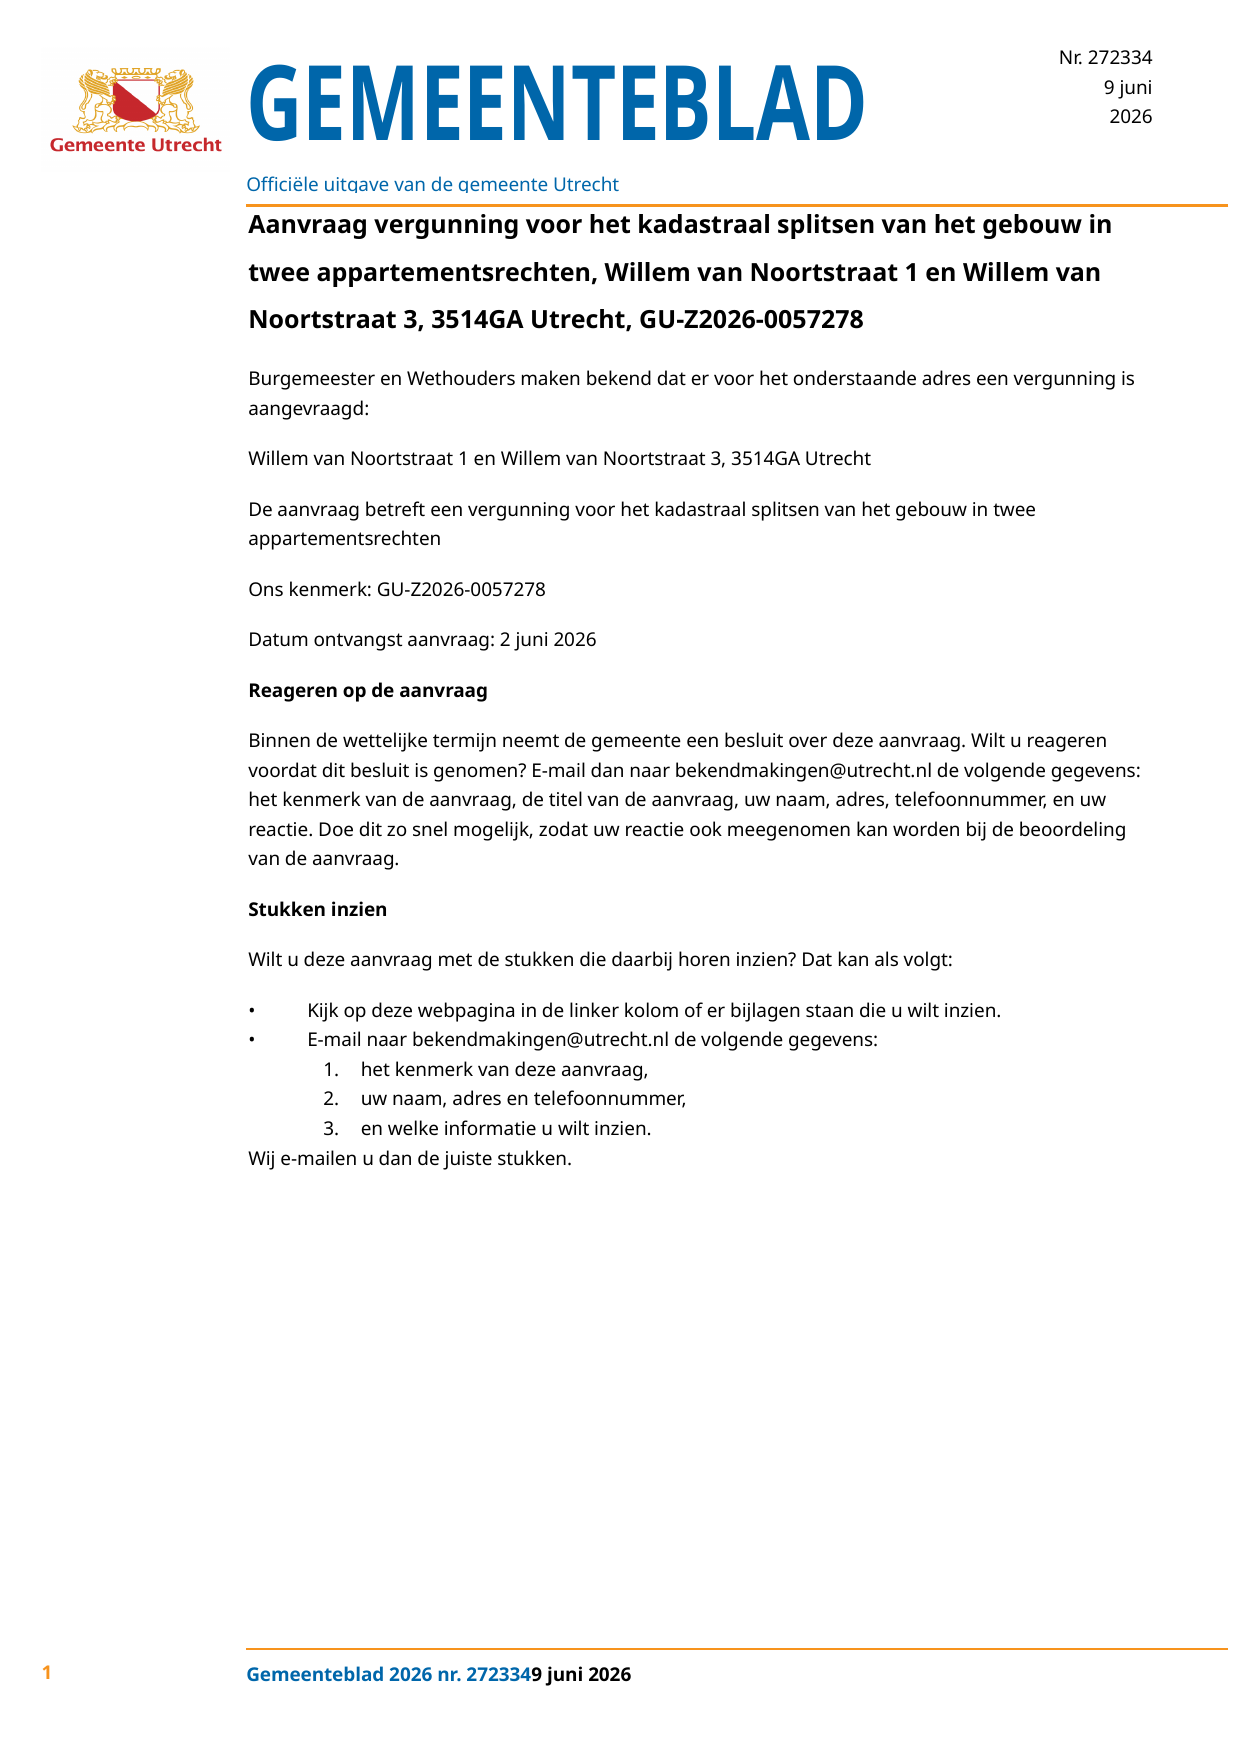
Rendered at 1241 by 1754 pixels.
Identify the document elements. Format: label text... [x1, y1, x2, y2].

text Stukken inzien [248, 896, 1152, 922]
list Kijk op deze webpagina in de linker kolom of er bijlagen staan die u wilt inzien. [248, 997, 1152, 1022]
text De aanvraag betreft een vergunning voor het kadastraal splitsen van het gebouw in twee appartementsrechten [248, 496, 1152, 551]
text Reageren op de aanvraag [248, 677, 1152, 702]
text Wilt u deze aanvraag met de stukken die daarbij horen inzien? Dat kan als volgt: [248, 946, 1152, 972]
list uw naam, adres en telefoonnummer, [323, 1086, 1152, 1111]
text Ons kenmerk: GU-Z2026-0057278 [248, 576, 1152, 602]
list E-mail naar bekendmakingen@utrecht.nl de volgende gegevens: [248, 1026, 1152, 1052]
text Datum ontvangst aanvraag: 2 juni 2026 [248, 626, 1152, 652]
picture [41, 47, 231, 172]
text Binnen de wettelijke termijn neemt de gemeente een besluit over deze aanvraag. Wilt u reageren voordat dit besluit is genomen? E-mail dan naar bekendmakingen@utrecht.nl de volgende gegevens: het kenmerk van de aanvraag, de titel van de aanvraag, uw naam, adres, telefoonnummer, en uw reactie. Doe dit zo snel mogelijk, zodat uw reactie ook meegenomen kan worden bij de beoordeling van de aanvraag. [248, 727, 1152, 871]
list het kenmerk van deze aanvraag, [323, 1056, 1152, 1082]
text Aanvraag vergunning voor het kadastraal splitsen van het gebouw in twee appartementsrechten, Willem van Noortstraat 1 en Willem van Noortstraat 3, 3514GA Utrecht, GU-Z2026-0057278 [248, 207, 1152, 336]
text Willem van Noortstraat 1 en Willem van Noortstraat 3, 3514GA Utrecht [248, 446, 1152, 471]
text Wij e-mailen u dan de juiste stukken. [248, 1145, 1152, 1170]
list en welke informatie u wilt inzien. [323, 1115, 1152, 1141]
text Burgemeester en Wethouders maken bekend dat er voor het onderstaande adres een vergunning is aangevraagd: [248, 366, 1152, 421]
